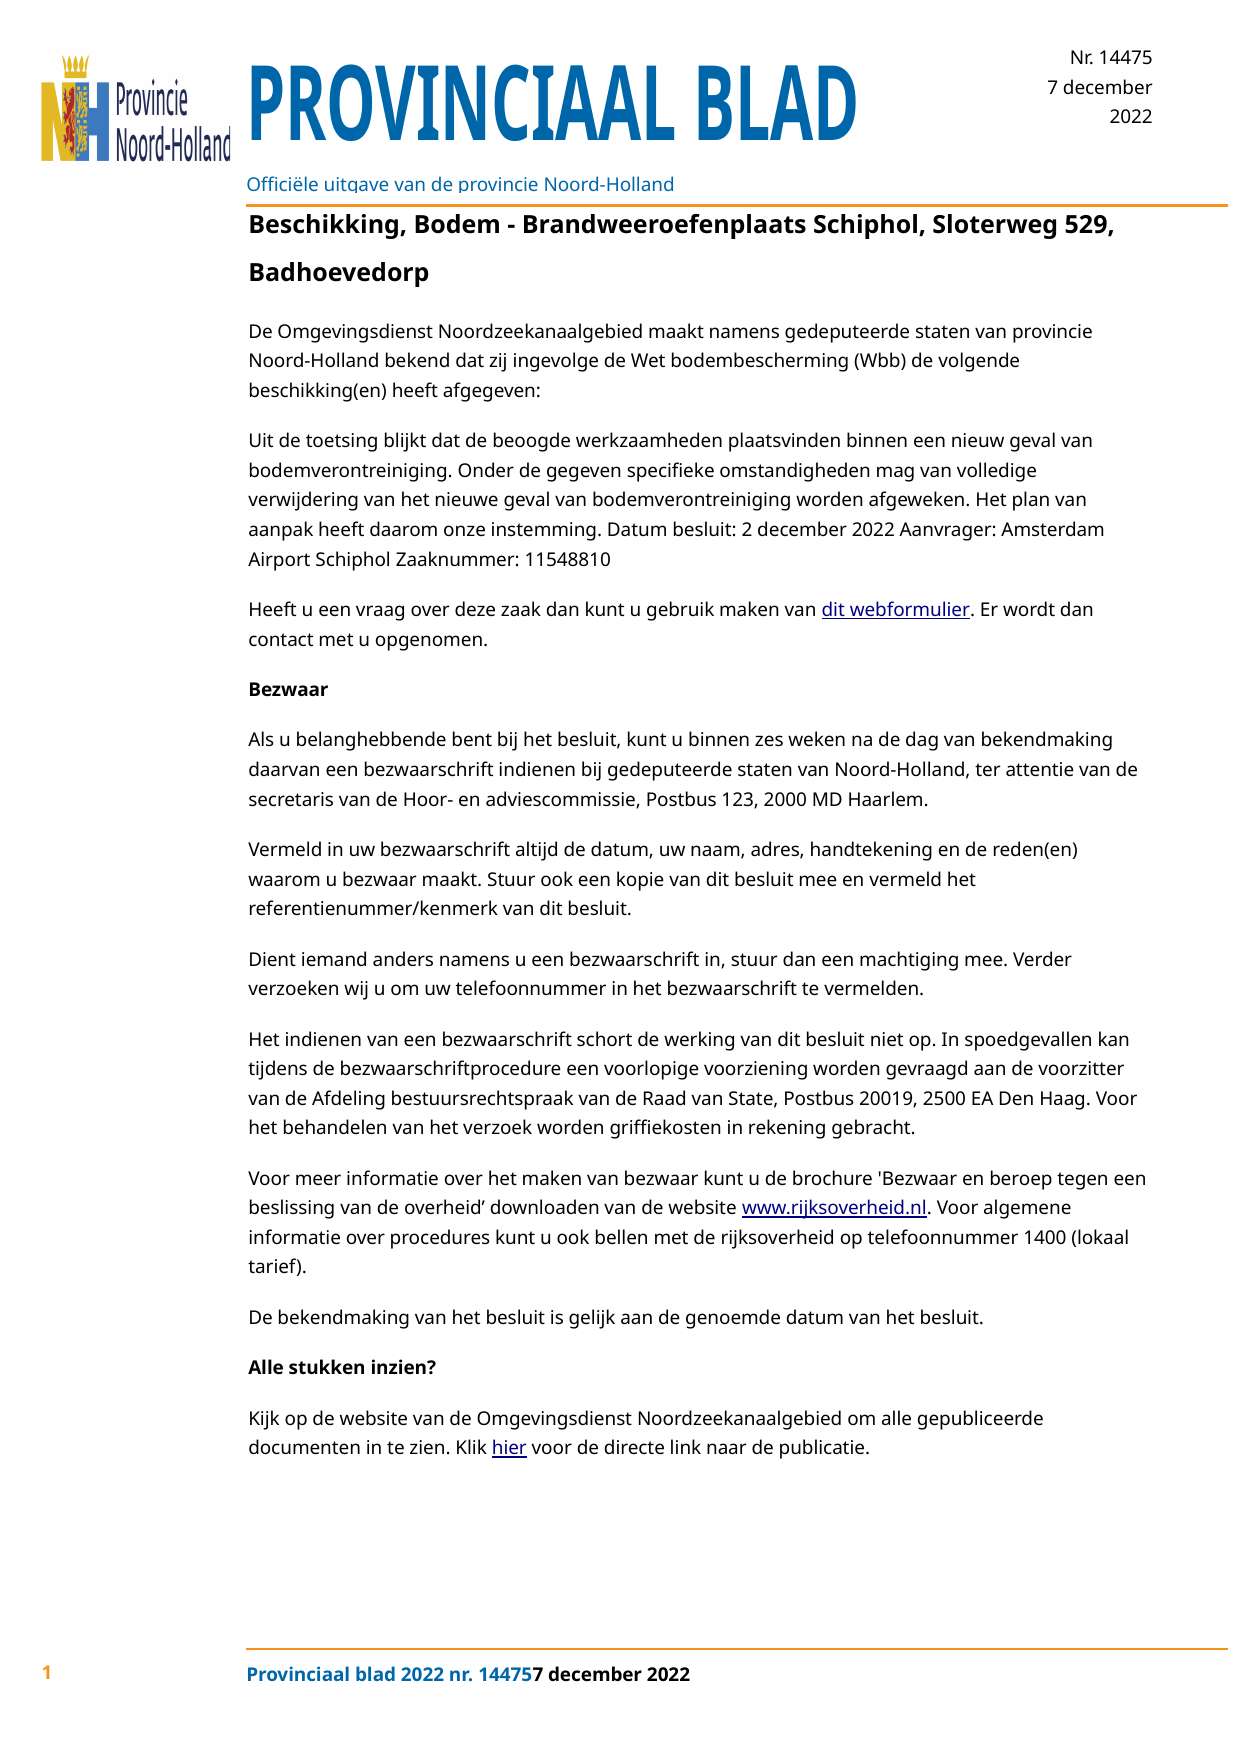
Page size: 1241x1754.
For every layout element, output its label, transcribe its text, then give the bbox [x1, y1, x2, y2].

text Heeft u een vraag over deze zaak dan kunt u gebruik maken van dit webformulier. Er wordt dan contact met u opgenomen. [248, 596, 1152, 652]
text Bezwaar [248, 676, 1152, 702]
text Beschikking, Bodem - Brandweeroefenplaats Schiphol, Sloterweg 529, Badhoevedorp [248, 207, 1152, 288]
text Vermeld in uw bezwaarschrift altijd de datum, uw naam, adres, handtekening en de reden(en) waarom u bezwaar maakt. Stuur ook een kopie van dit besluit mee en vermeld het referentienummer/kenmerk van dit besluit. [248, 836, 1152, 921]
picture [41, 47, 231, 172]
text Dient iemand anders namens u een bezwaarschrift in, stuur dan een machtiging mee. Verder verzoeken wij u om uw telefoonnummer in het bezwaarschrift te vermelden. [248, 946, 1152, 1001]
text De bekendmaking van het besluit is gelijk aan de genoemde datum van het besluit. [248, 1304, 1152, 1330]
text De Omgevingsdienst Noordzeekanaalgebied maakt namens gedeputeerde staten van provincie Noord-Holland bekend dat zij ingevolge de Wet bodembescherming (Wbb) de volgende beschikking(en) heeft afgegeven: [248, 318, 1152, 403]
text Het indienen van een bezwaarschrift schort de werking van dit besluit niet op. In spoedgevallen kan tijdens de bezwaarschriftprocedure een voorlopige voorziening worden gevraagd aan de voorzitter van de Afdeling bestuursrechtspraak van de Raad van State, Postbus 20019, 2500 EA Den Haag. Voor het behandelen van het verzoek worden griffiekosten in rekening gebracht. [248, 1026, 1152, 1140]
text Kijk op de website van de Omgevingsdienst Noordzeekanaalgebied om alle gepubliceerde documenten in te zien. Klik hier voor de directe link naar de publicatie. [248, 1405, 1152, 1460]
text Voor meer informatie over het maken van bezwaar kunt u de brochure 'Bezwaar en beroep tegen een beslissing van de overheid’ downloaden van de website www.rijksoverheid.nl. Voor algemene informatie over procedures kunt u ook bellen met de rijksoverheid op telefoonnummer 1400 (lokaal tarief). [248, 1165, 1152, 1279]
text Als u belanghebbende bent bij het besluit, kunt u binnen zes weken na de dag van bekendmaking daarvan een bezwaarschrift indienen bij gedeputeerde staten van Noord-Holland, ter attentie van de secretaris van de Hoor- en adviescommissie, Postbus 123, 2000 MD Haarlem. [248, 727, 1152, 812]
text Uit de toetsing blijkt dat de beoogde werkzaamheden plaatsvinden binnen een nieuw geval van bodemverontreiniging. Onder de gegeven specifieke omstandigheden mag van volledige verwijdering van het nieuwe geval van bodemverontreiniging worden afgeweken. Het plan van aanpak heeft daarom onze instemming. Datum besluit: 2 december 2022 Aanvrager: Amsterdam Airport Schiphol Zaaknummer: 11548810 [248, 427, 1152, 572]
text Alle stukken inzien? [248, 1354, 1152, 1380]
